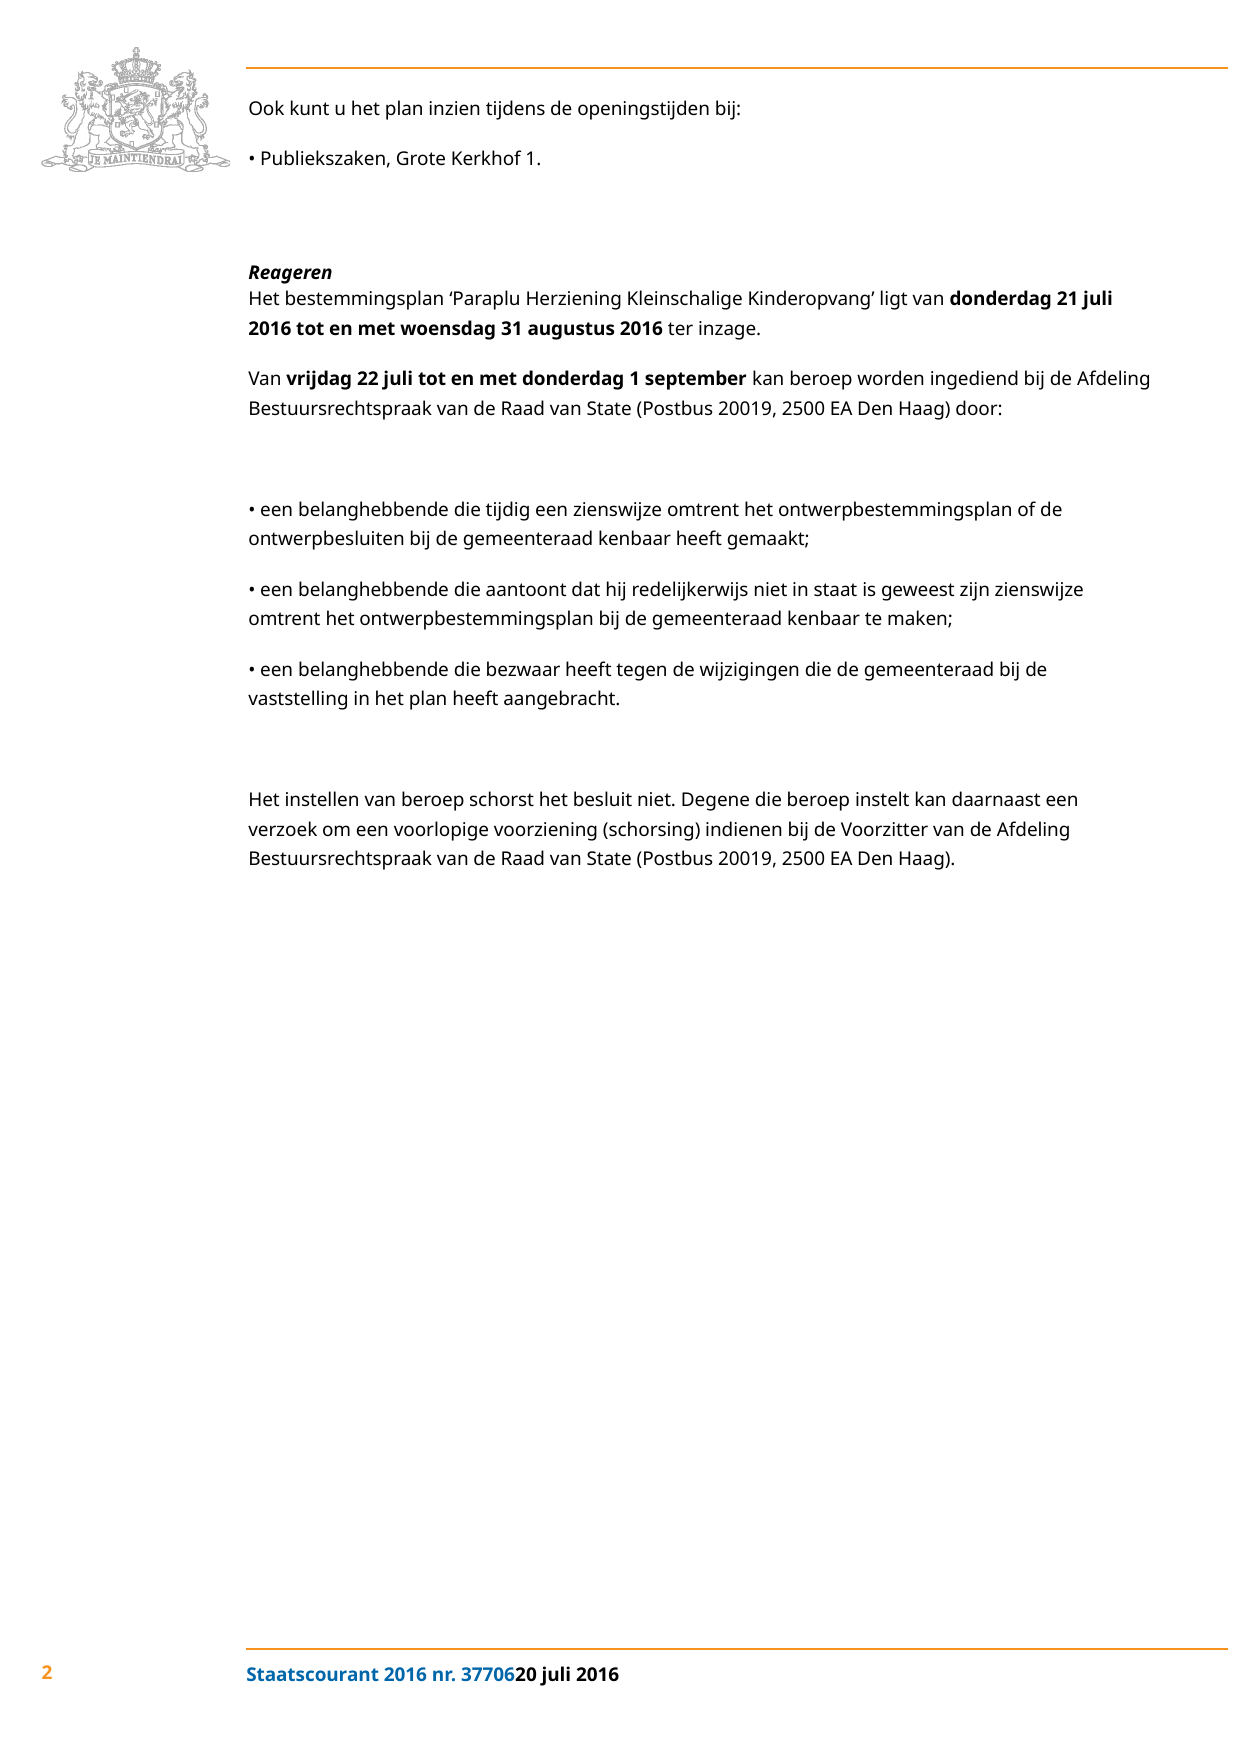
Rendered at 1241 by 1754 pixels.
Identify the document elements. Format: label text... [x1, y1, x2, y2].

text Van vrijdag 22 juli tot en met donderdag 1 september kan beroep worden ingediend bij de Afdeling Bestuursrechtspraak van de Raad van State (Postbus 20019, 2500 EA Den Haag) door: [248, 365, 1152, 421]
text • een belanghebbende die bezwaar heeft tegen de wijzigingen die de gemeenteraad bij de vaststelling in het plan heeft aangebracht. [248, 656, 1152, 711]
text Ook kunt u het plan inzien tijdens de openingstijden bij: [248, 95, 1152, 121]
text • een belanghebbende die aantoont dat hij redelijkerwijs niet in staat is geweest zijn zienswijze omtrent het ontwerpbestemmingsplan bij de gemeenteraad kenbaar te maken; [248, 576, 1152, 631]
text • Publiekszaken, Grote Kerkhof 1. [248, 145, 1152, 171]
text Het bestemmingsplan ‘Paraplu Herziening Kleinschalige Kinderopvang’ ligt van donderdag 21 juli 2016 tot en met woensdag 31 augustus 2016 ter inzage. [248, 285, 1152, 341]
text Het instellen van beroep schorst het besluit niet. Degene die beroep instelt kan daarnaast een verzoek om een voorlopige voorziening (schorsing) indienen bij de Voorzitter van de Afdeling Bestuursrechtspraak van de Raad van State (Postbus 20019, 2500 EA Den Haag). [248, 786, 1152, 871]
picture [41, 47, 231, 172]
text • een belanghebbende die tijdig een zienswijze omtrent het ontwerpbestemmingsplan of de ontwerpbesluiten bij de gemeenteraad kenbaar heeft gemaakt; [248, 496, 1152, 551]
text Reageren [248, 259, 1152, 285]
